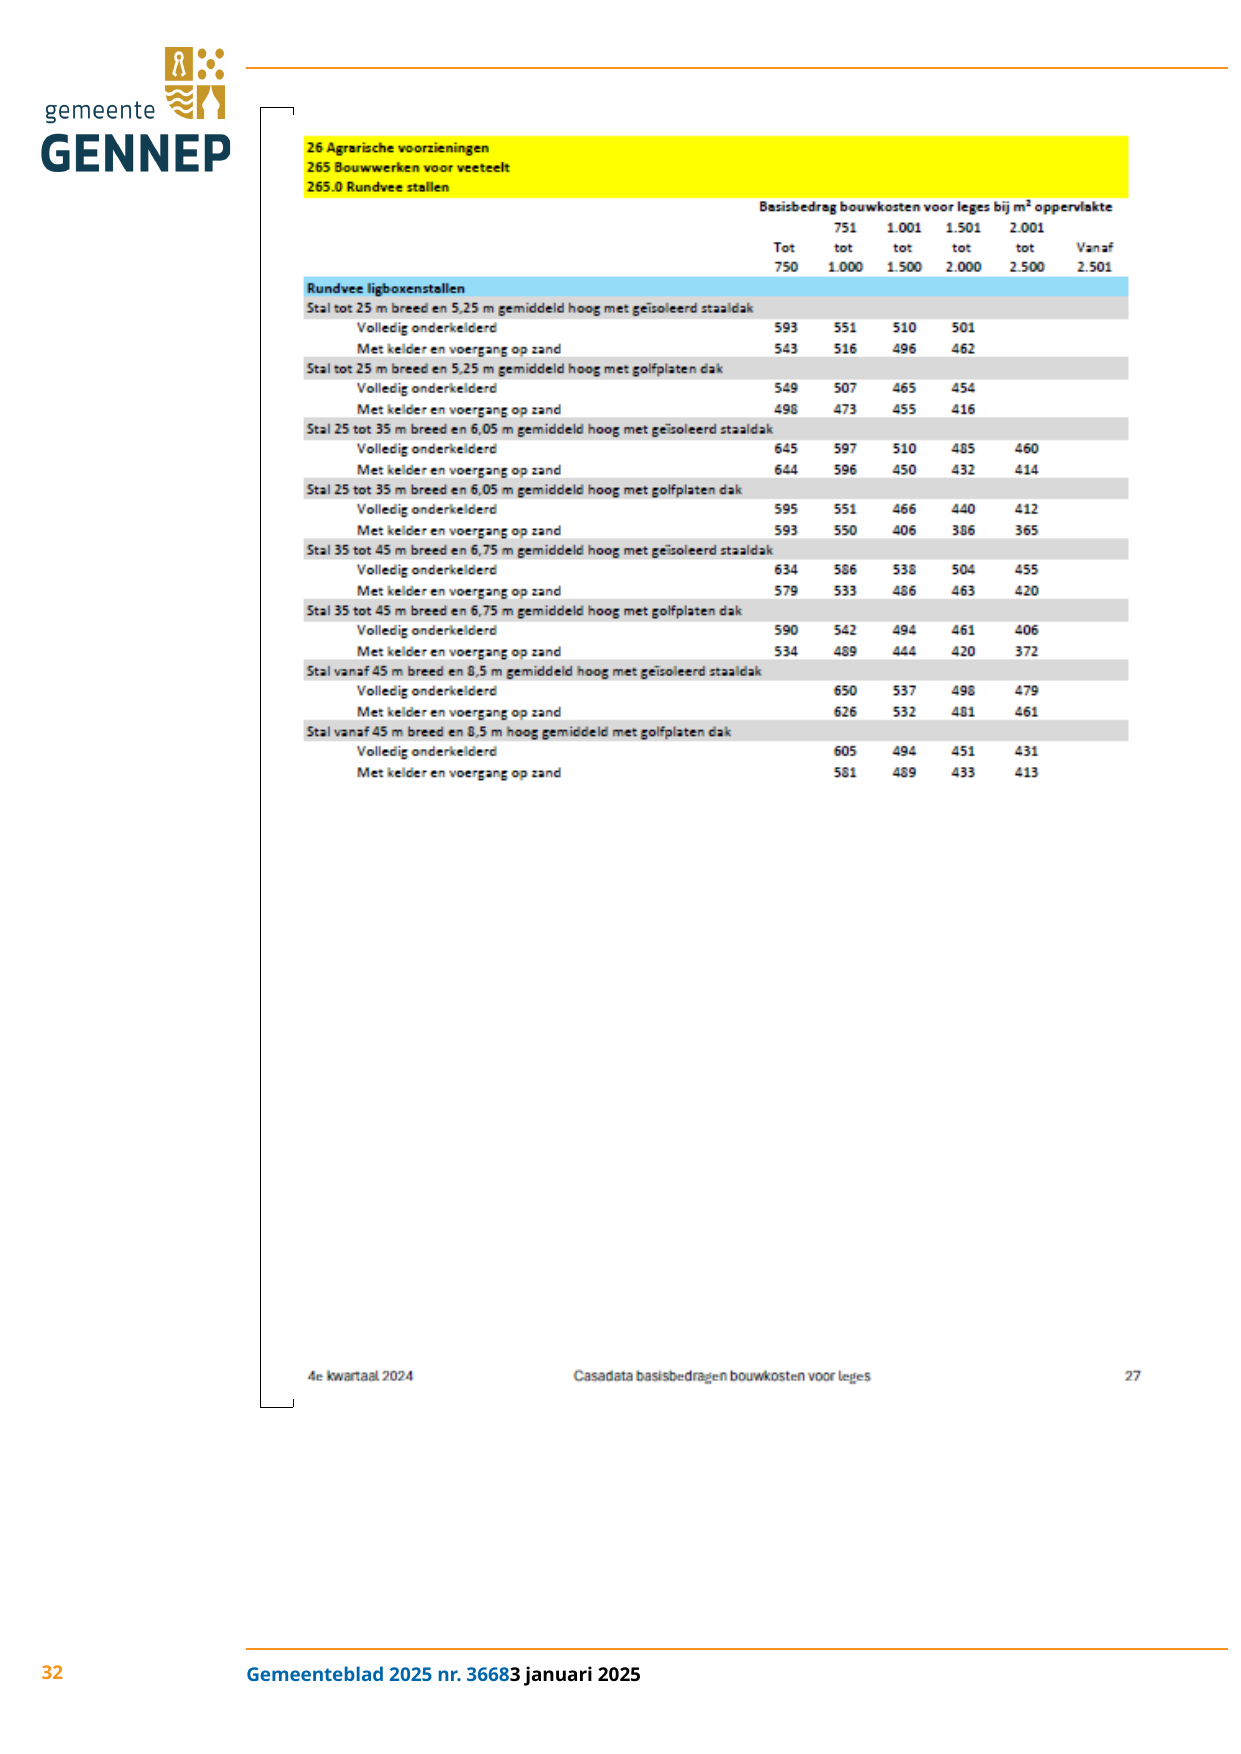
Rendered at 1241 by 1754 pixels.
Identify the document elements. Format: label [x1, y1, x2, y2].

picture [268, 115, 1173, 1399]
picture [41, 47, 231, 172]
